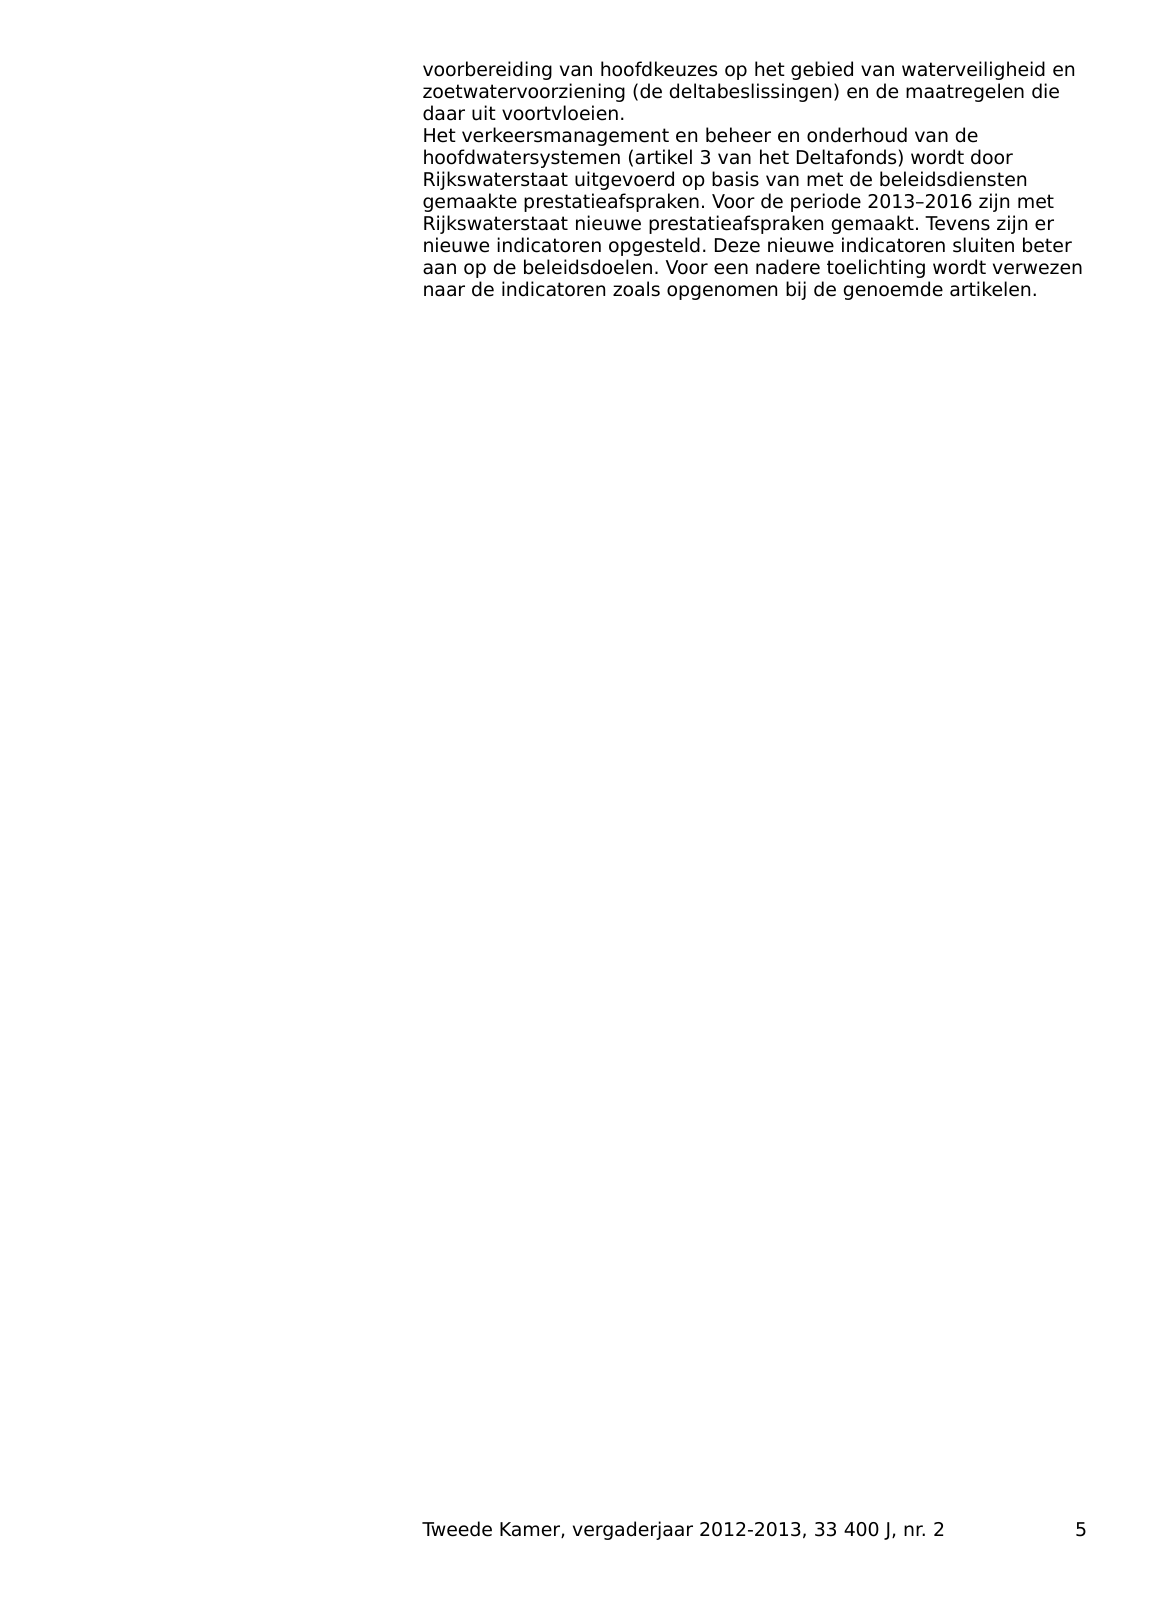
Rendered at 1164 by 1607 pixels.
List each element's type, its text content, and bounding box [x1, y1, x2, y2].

text Het verkeersmanagement en beheer en onderhoud van de hoofdwatersystemen (artikel 3 van het Deltafonds) wordt door Rijkswaterstaat uitgevoerd op basis van met de beleidsdiensten gemaakte prestatieafspraken. Voor de periode 2013–2016 zijn met Rijkswaterstaat nieuwe prestatieafspraken gemaakt. Tevens zijn er nieuwe indicatoren opgesteld. Deze nieuwe indicatoren sluiten beter aan op de beleidsdoelen. Voor een nadere toelichting wordt verwezen naar de indicatoren zoals opgenomen bij de genoemde artikelen. [422, 125, 1087, 301]
text voorbereiding van hoofdkeuzes op het gebied van waterveiligheid en zoetwatervoorziening (de deltabeslissingen) en de maatregelen die daar uit voortvloeien. [422, 59, 1087, 125]
